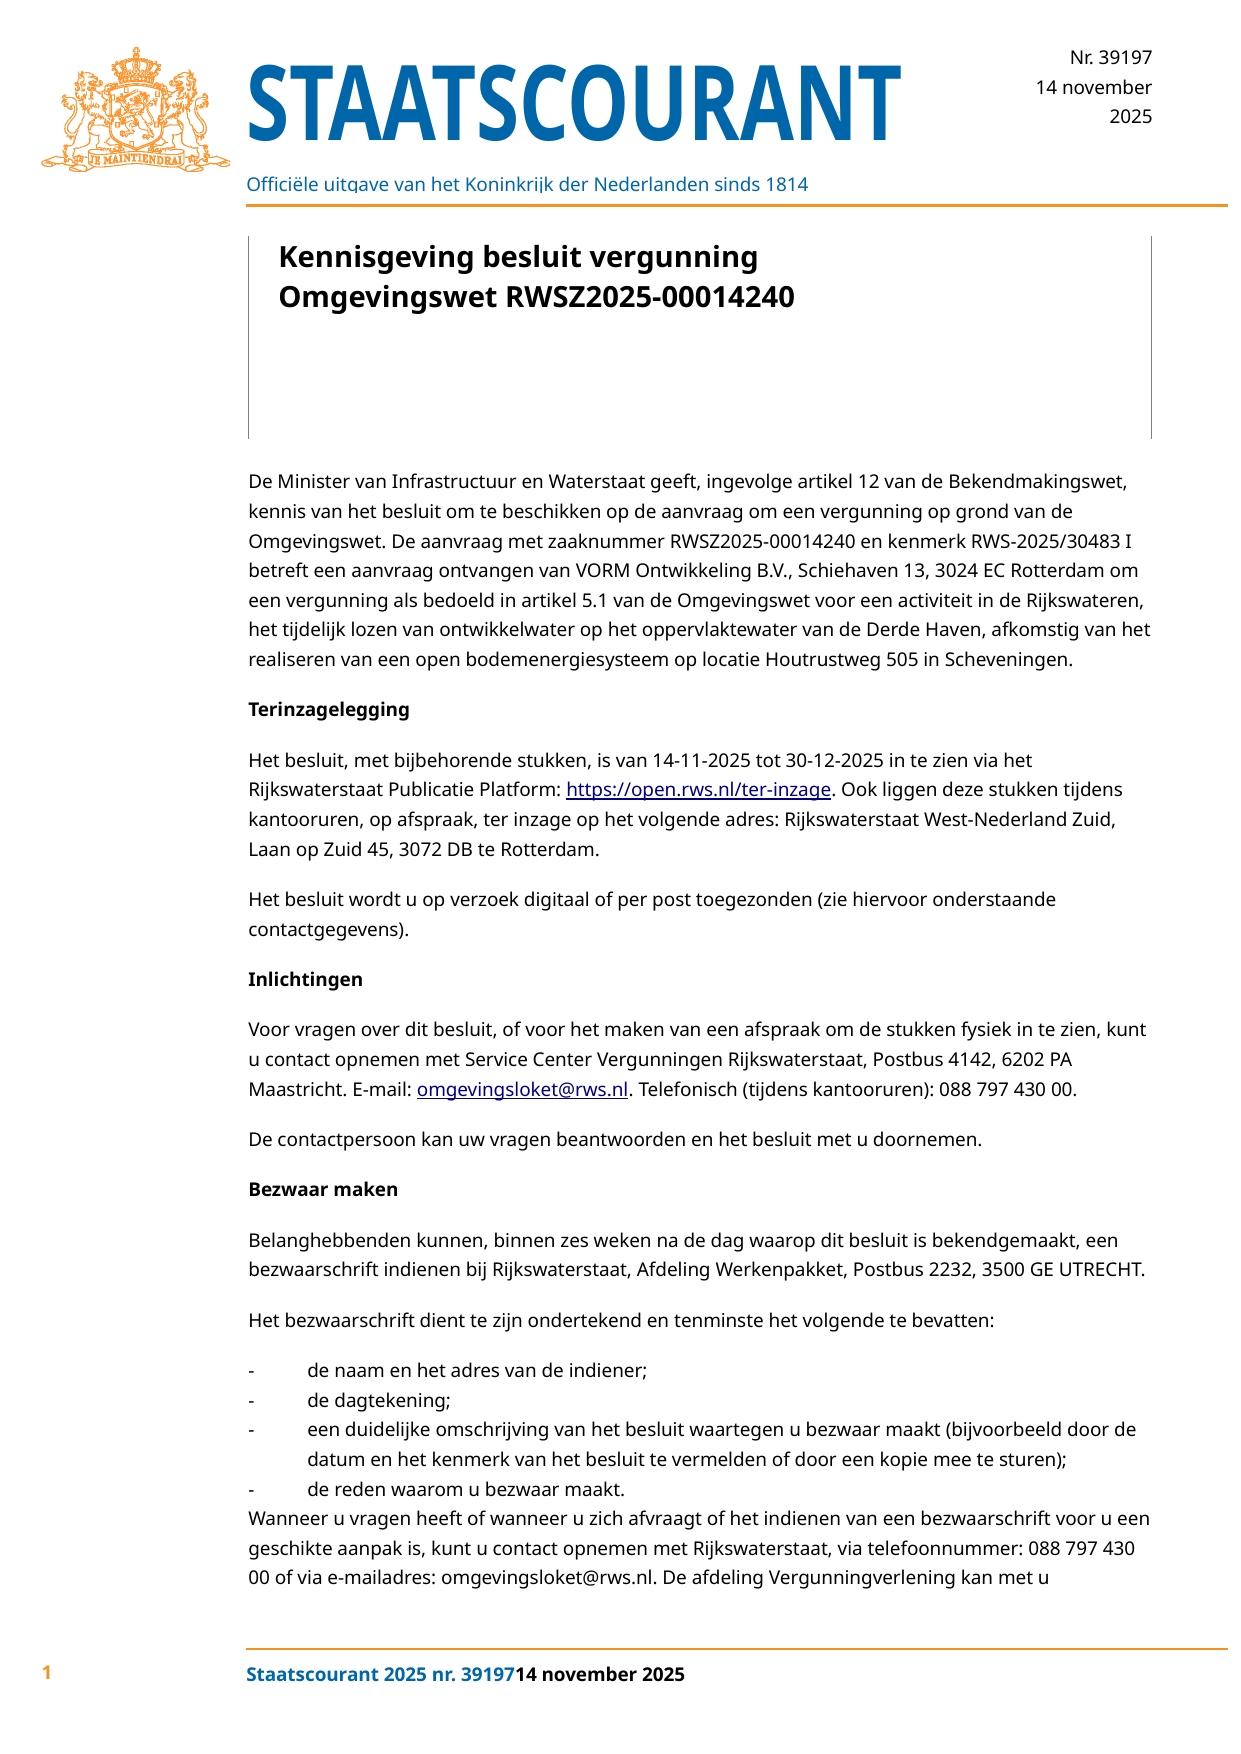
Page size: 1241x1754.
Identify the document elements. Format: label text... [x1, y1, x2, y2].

table_header [850, 414, 1151, 439]
table_header [850, 236, 912, 413]
text Het bezwaarschrift dient te zijn ondertekend en tenminste het volgende te bevatten: [248, 1307, 1152, 1333]
text Het besluit, met bijbehorende stukken, is van 14-11-2025 tot 30-12-2025 in te zien via het Rijkswaterstaat Publicatie Platform: https://open.rws.nl/ter-inzage. Ook liggen deze stukken tijdens kantooruren, op afspraak, ter inzage op het volgende adres: Rijkswaterstaat West-Nederland Zuid, Laan op Zuid 45, 3072 DB te Rotterdam. [248, 747, 1152, 861]
text Wanneer u vragen heeft of wanneer u zich afvraagt of het indienen van een bezwaarschrift voor u een geschikte aanpak is, kunt u contact opnemen met Rijkswaterstaat, via telefoonnummer: 088 797 430 00 of via e-mailadres: omgevingsloket@rws.nl. De afdeling Vergunningverlening kan met u [248, 1505, 1152, 1590]
list een duidelijke omschrijving van het besluit waartegen u bezwaar maakt (bijvoorbeeld door de datum en het kenmerk van het besluit te vermelden of door een kopie mee te sturen); [248, 1417, 1152, 1472]
text Terinzagelegging [248, 697, 1152, 722]
text Bezwaar maken [248, 1177, 1152, 1202]
picture [41, 47, 231, 172]
text Het besluit wordt u op verzoek digitaal of per post toegezonden (zie hiervoor onderstaande contactgegevens). [248, 886, 1152, 941]
text De contactpersoon kan uw vragen beantwoorden en het besluit met u doornemen. [248, 1126, 1152, 1152]
text Inlichtingen [248, 966, 1152, 992]
text Belanghebbenden kunnen, binnen zes weken na de dag waarop dit besluit is bekendgemaakt, een bezwaarschrift indienen bij Rijkswaterstaat, Afdeling Werkenpakket, Postbus 2232, 3500 GE UTRECHT. [248, 1227, 1152, 1282]
picture [912, 236, 1090, 414]
list de dagtekening; [248, 1387, 1152, 1413]
text Voor vragen over dit besluit, of voor het maken van een afspraak om de stukken fysiek in te zien, kunt u contact opnemen met Service Center Vergunningen Rijkswaterstaat, Postbus 4142, 6202 PA Maastricht. E-mail: omgevingsloket@rws.nl. Telefonisch (tijdens kantooruren): 088 797 430 00. [248, 1017, 1152, 1101]
list de naam en het adres van de indiener; [248, 1357, 1152, 1383]
table_header [1090, 236, 1151, 413]
text De Minister van Infrastructuur en Waterstaat geeft, ingevolge artikel 12 van de Bekendmakingswet, kennis van het besluit om te beschikken op de aanvraag om een vergunning op grond van de Omgevingswet. De aanvraag met zaaknummer RWSZ2025-00014240 en kenmerk RWS-2025/30483 I betreft een aanvraag ontvangen van VORM Ontwikkeling B.V., Schiehaven 13, 3024 EC Rotterdam om een vergunning als bedoeld in artikel 5.1 van de Omgevingswet voor een activiteit in de Rijkswateren, het tijdelijk lozen van ontwikkelwater op het oppervlaktewater van de Derde Haven, afkomstig van het realiseren van een open bodemenergiesysteem op locatie Houtrustweg 505 in Scheveningen. [248, 469, 1152, 672]
list de reden waarom u bezwaar maakt. [248, 1476, 1152, 1501]
table_header Kennisgeving besluit vergunning Omgevingswet RWSZ2025-00014240 [249, 236, 850, 439]
